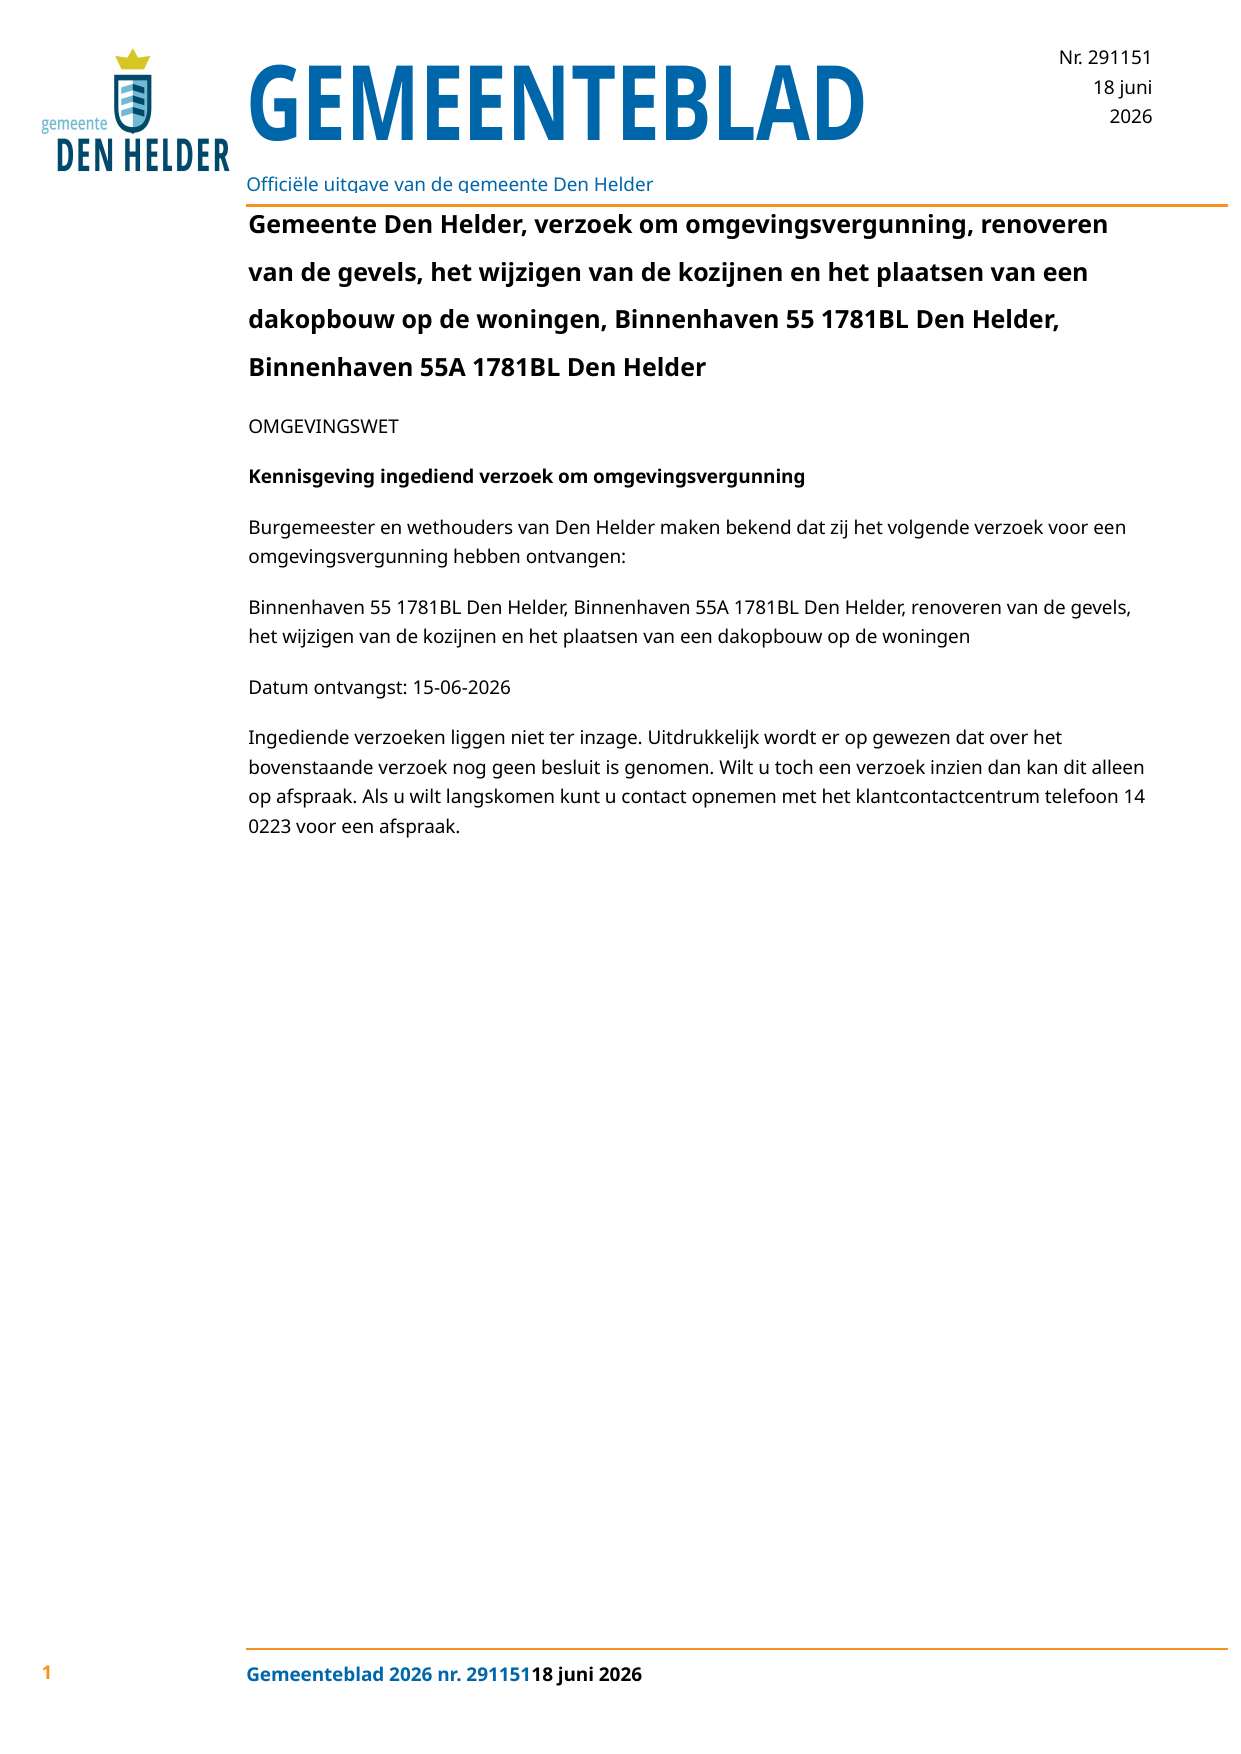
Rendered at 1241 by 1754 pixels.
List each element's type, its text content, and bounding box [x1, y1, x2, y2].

picture [130, 157, 135, 172]
picture [220, 160, 224, 172]
text Binnenhaven 55 1781BL Den Helder, Binnenhaven 55A 1781BL Den Helder, renoveren van de gevels, het wijzigen van de kozijnen en het plaatsen van een dakopbouw op de woningen [248, 594, 1152, 649]
text Ingediende verzoeken liggen niet ter inzage. Uitdrukkelijk wordt er op gewezen dat over het bovenstaande verzoek nog geen besluit is genomen. Wilt u toch een verzoek inzien dan kan dit alleen op afspraak. Als u wilt langskomen kunt u contact opnemen met het klantcontactcentrum telefoon 14 0223 voor een afspraak. [248, 724, 1152, 839]
picture [100, 154, 106, 172]
text Gemeente Den Helder, verzoek om omgevingsvergunning, renoveren van de gevels, het wijzigen van de kozijnen en het plaatsen van een dakopbouw op de woningen, Binnenhaven 55 1781BL Den Helder, Binnenhaven 55A 1781BL Den Helder [248, 207, 1152, 384]
text Datum ontvangst: 15-06-2026 [248, 674, 1152, 700]
picture [182, 144, 187, 165]
picture [41, 47, 231, 172]
text Kennisgeving ingediend verzoek om omgevingsvergunning [248, 463, 1152, 489]
text OMGEVINGSWET [248, 413, 1152, 439]
picture [63, 144, 68, 165]
text Burgemeester en wethouders van Den Helder maken bekend dat zij het volgende verzoek voor een omgevingsvergunning hebben ontvangen: [248, 514, 1152, 569]
